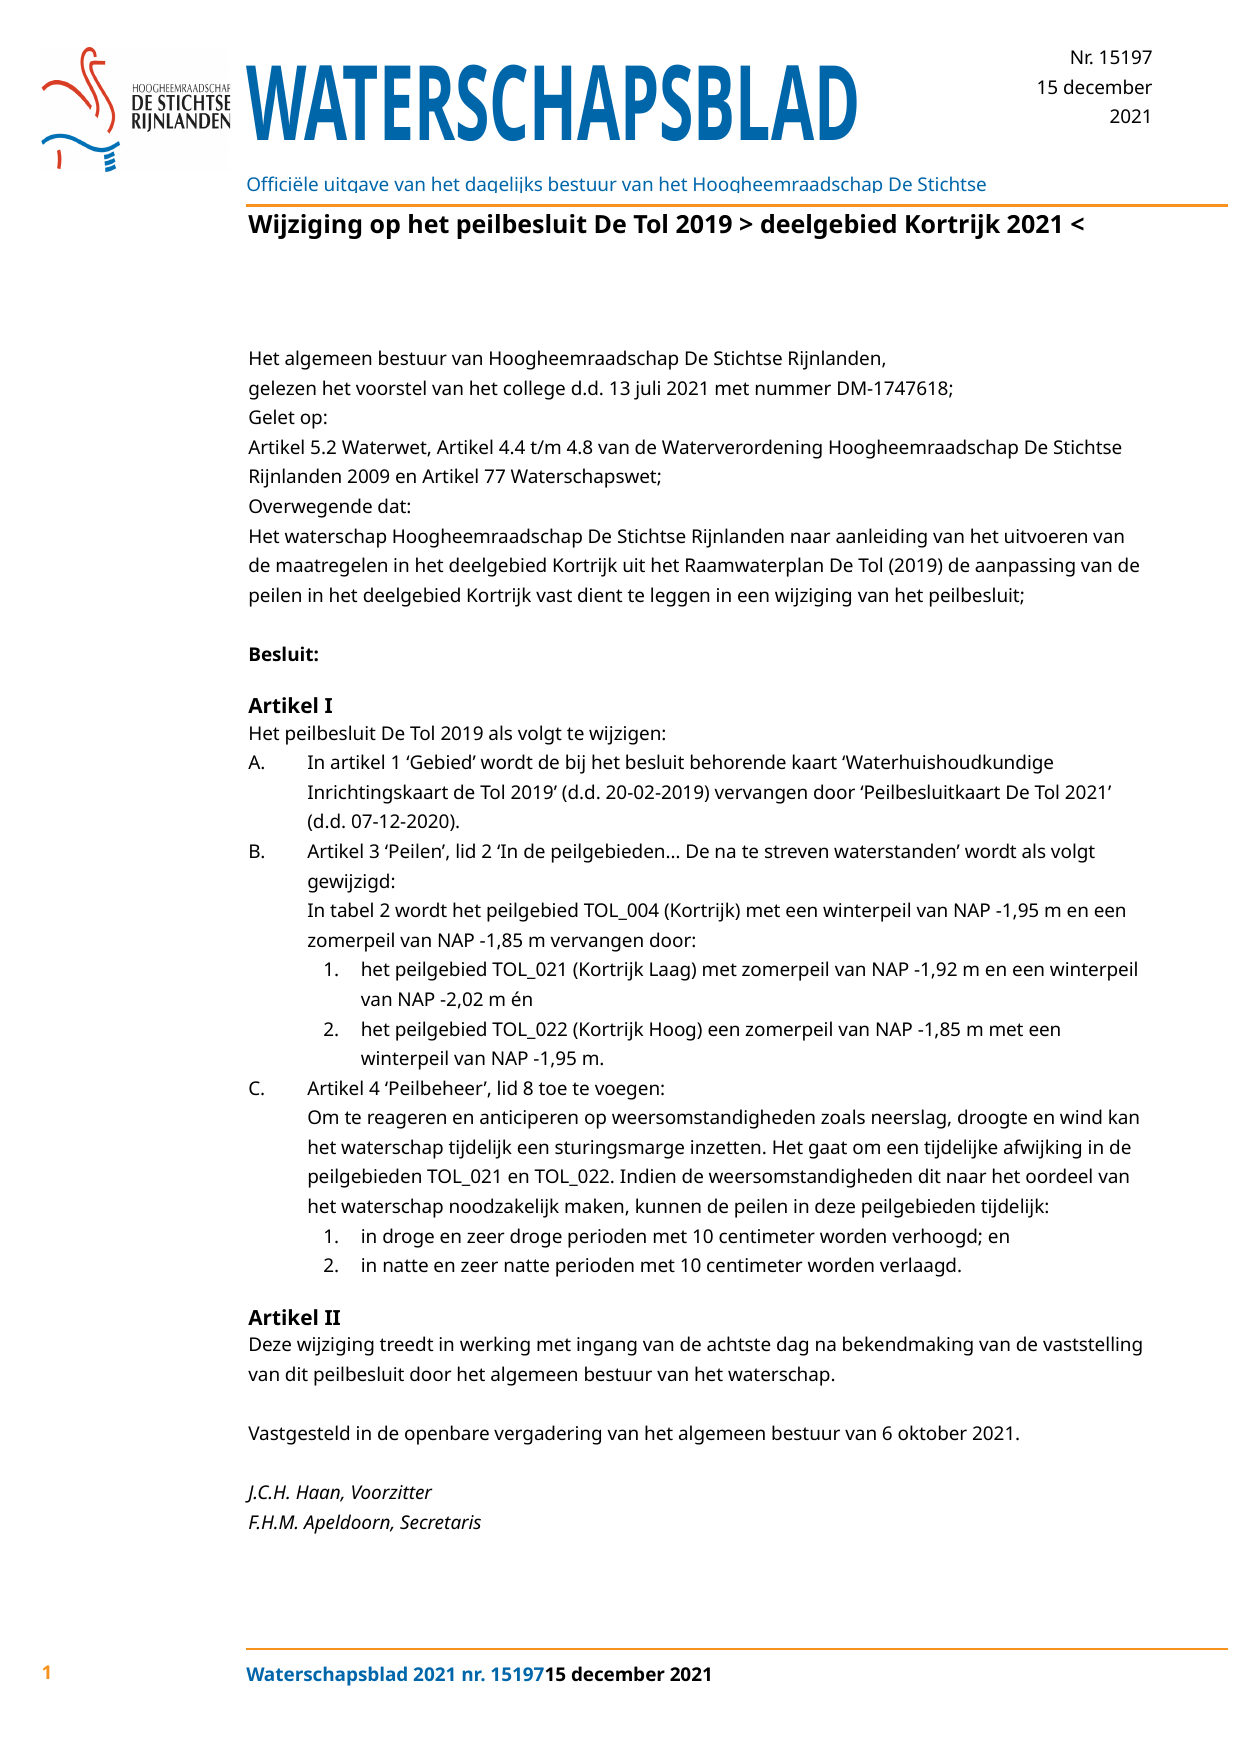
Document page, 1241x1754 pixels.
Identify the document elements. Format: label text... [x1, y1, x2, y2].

text J.C.H. Haan, Voorzitter [248, 1479, 1152, 1505]
text Gelet op: [248, 404, 1152, 430]
list het peilgebied TOL_022 (Kortrijk Hoog) een zomerpeil van NAP -1,85 m met een winterpeil van NAP -1,95 m. [323, 1016, 1152, 1071]
picture [41, 47, 231, 172]
text Het algemeen bestuur van Hoogheemraadschap De Stichtse Rijnlanden, [248, 345, 1152, 371]
text Het peilbesluit De Tol 2019 als volgt te wijzigen: [248, 720, 1152, 746]
text Het waterschap Hoogheemraadschap De Stichtse Rijnlanden naar aanleiding van het uitvoeren van de maatregelen in het deelgebied Kortrijk uit het Raamwaterplan De Tol (2019) de aanpassing van de peilen in het deelgebied Kortrijk vast dient te leggen in een wijziging van het peilbesluit; [248, 523, 1152, 608]
text Besluit: [248, 641, 1152, 667]
text Deze wijziging treedt in werking met ingang van de achtste dag na bekendmaking van de vaststelling van dit peilbesluit door het algemeen bestuur van het waterschap. [248, 1331, 1152, 1387]
list in droge en zeer droge perioden met 10 centimeter worden verhoogd; en [323, 1223, 1152, 1249]
list Artikel 4 ‘Peilbeheer’, lid 8 toe te voegen: [248, 1075, 1152, 1101]
text gelezen het voorstel van het college d.d. 13 juli 2021 met nummer DM-1747618; [248, 375, 1152, 401]
text Artikel II [248, 1303, 1152, 1331]
text Overwegende dat: [248, 493, 1152, 519]
text Artikel 5.2 Waterwet, Artikel 4.4 t/m 4.8 van de Waterverordening Hoogheemraadschap De Stichtse Rijnlanden 2009 en Artikel 77 Waterschapswet; [248, 434, 1152, 489]
text Vastgesteld in de openbare vergadering van het algemeen bestuur van 6 oktober 2021. [248, 1420, 1152, 1446]
list Artikel 3 ‘Peilen’, lid 2 ‘In de peilgebieden… De na te streven waterstanden’ wordt als volgt gewijzigd: [248, 838, 1152, 894]
list In artikel 1 ‘Gebied’ wordt de bij het besluit behorende kaart ‘Waterhuishoudkundige Inrichtingskaart de Tol 2019’ (d.d. 20-02-2019) vervangen door ‘Peilbesluitkaart De Tol 2021’ (d.d. 07-12-2020). [248, 749, 1152, 834]
text Wijziging op het peilbesluit De Tol 2019 > deelgebied Kortrijk 2021 < [248, 207, 1152, 241]
list In tabel 2 wordt het peilgebied TOL_004 (Kortrijk) met een winterpeil van NAP -1,95 m en een zomerpeil van NAP -1,85 m vervangen door: [248, 897, 1152, 953]
list in natte en zeer natte perioden met 10 centimeter worden verlaagd. [323, 1252, 1152, 1278]
text F.H.M. Apeldoorn, Secretaris [248, 1509, 1152, 1534]
list Om te reageren en anticiperen op weersomstandigheden zoals neerslag, droogte en wind kan het waterschap tijdelijk een sturingsmarge inzetten. Het gaat om een tijdelijke afwijking in de peilgebieden TOL_021 en TOL_022. Indien de weersomstandigheden dit naar het oordeel van het waterschap noodzakelijk maken, kunnen de peilen in deze peilgebieden tijdelijk: [248, 1104, 1152, 1219]
list het peilgebied TOL_021 (Kortrijk Laag) met zomerpeil van NAP -1,92 m en een winterpeil van NAP -2,02 m én [323, 957, 1152, 1012]
text Artikel I [248, 692, 1152, 720]
